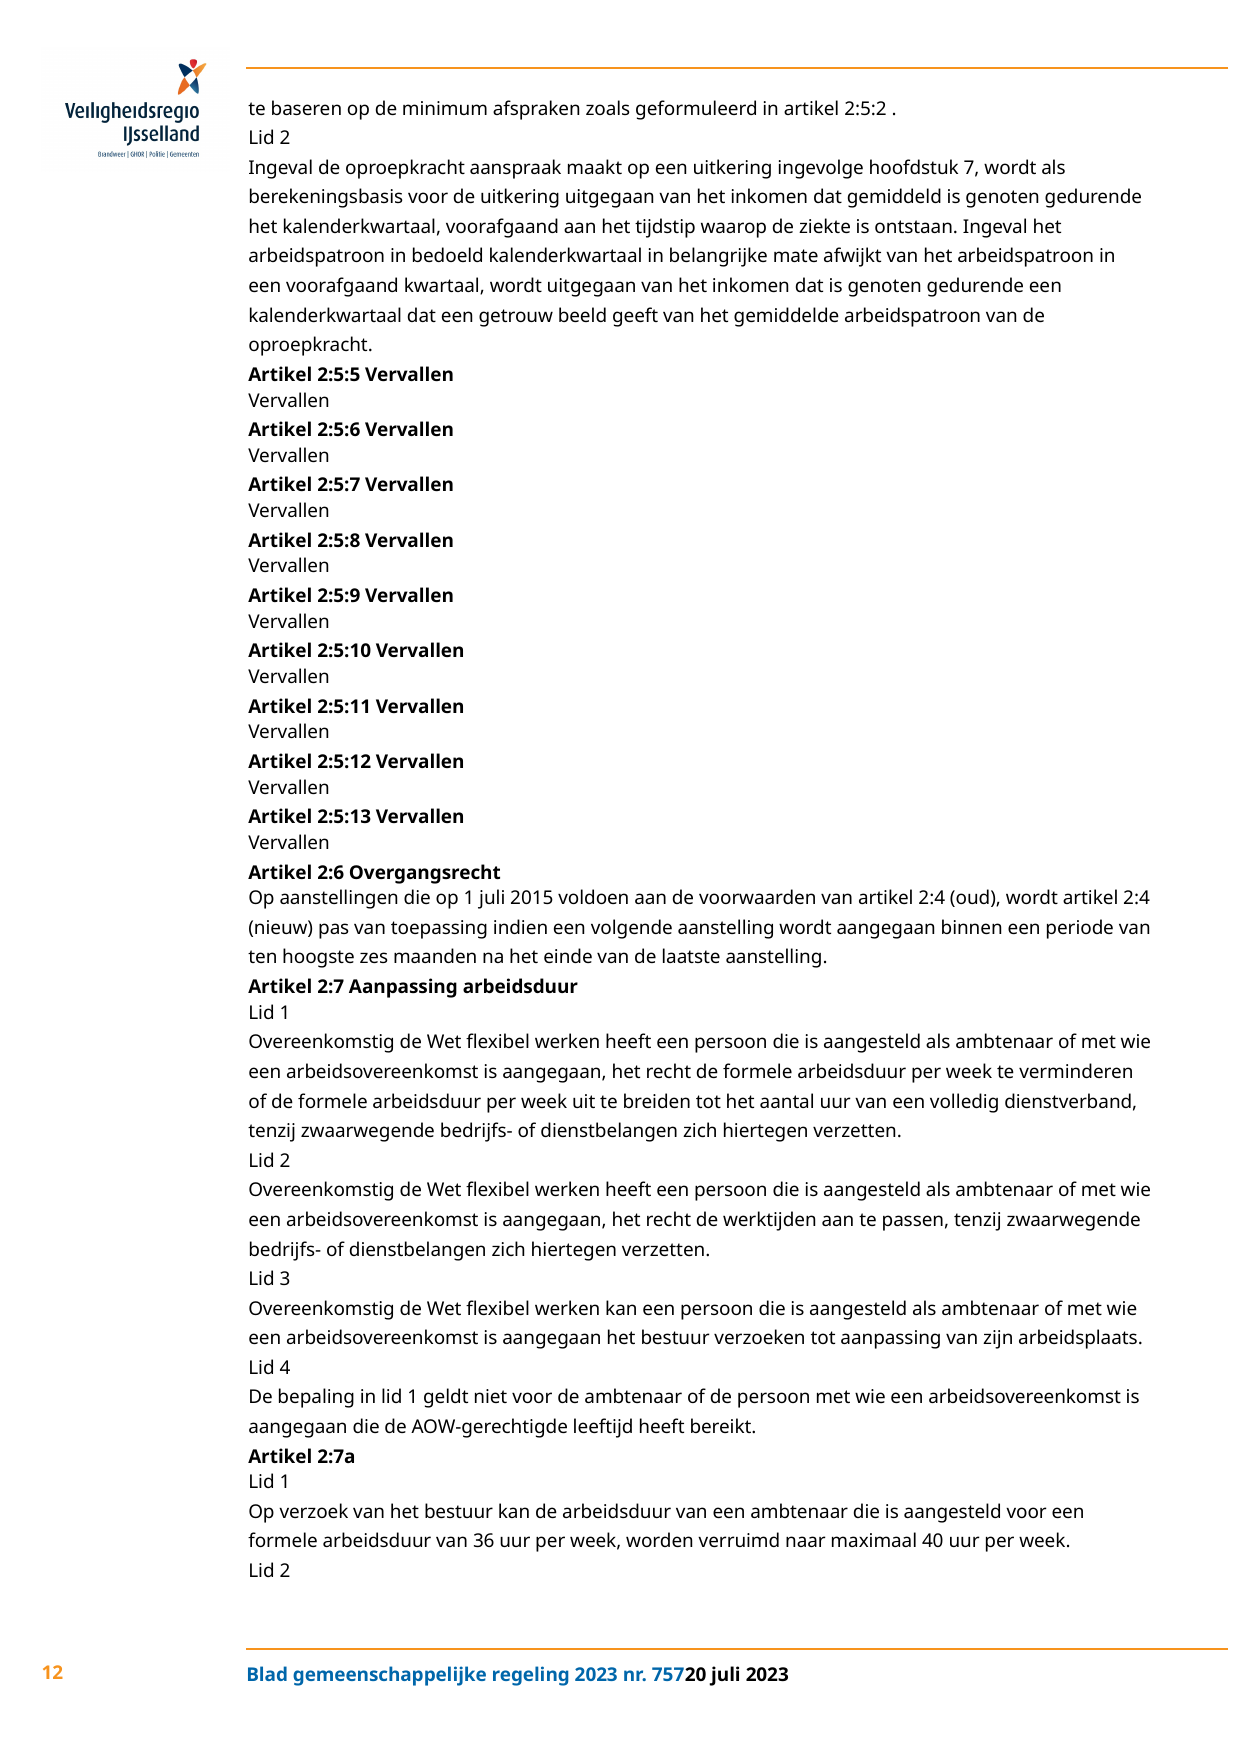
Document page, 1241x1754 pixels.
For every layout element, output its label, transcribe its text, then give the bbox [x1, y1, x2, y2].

text Op verzoek van het bestuur kan de arbeidsduur van een ambtenaar die is aangesteld voor een formele arbeidsduur van 36 uur per week, worden verruimd naar maximaal 40 uur per week. [248, 1498, 1152, 1553]
text Artikel 2:5:7 Vervallen [248, 472, 1152, 497]
text Lid 2 [248, 124, 1152, 150]
text Vervallen [248, 663, 1152, 689]
text Vervallen [248, 387, 1152, 412]
text Overeenkomstig de Wet flexibel werken heeft een persoon die is aangesteld als ambtenaar of met wie een arbeidsovereenkomst is aangegaan, het recht de formele arbeidsduur per week te verminderen of de formele arbeidsduur per week uit te breiden tot het aantal uur van een volledig dienstverband, tenzij zwaarwegende bedrijfs- of dienstbelangen zich hiertegen verzetten. [248, 1029, 1152, 1143]
text Vervallen [248, 497, 1152, 523]
text Vervallen [248, 442, 1152, 468]
text Artikel 2:5:8 Vervallen [248, 527, 1152, 553]
text Vervallen [248, 774, 1152, 800]
text Artikel 2:5:13 Vervallen [248, 803, 1152, 829]
text Lid 2 [248, 1557, 1152, 1583]
text Overeenkomstig de Wet flexibel werken heeft een persoon die is aangesteld als ambtenaar of met wie een arbeidsovereenkomst is aangegaan, het recht de werktijden aan te passen, tenzij zwaarwegende bedrijfs- of dienstbelangen zich hiertegen verzetten. [248, 1177, 1152, 1261]
text Artikel 2:5:9 Vervallen [248, 582, 1152, 608]
text Artikel 2:7 Aanpassing arbeidsduur [248, 973, 1152, 999]
text te baseren op de minimum afspraken zoals geformuleerd in artikel 2:5:2 . [248, 95, 1152, 121]
text Op aanstellingen die op 1 juli 2015 voldoen aan de voorwaarden van artikel 2:4 (oud), wordt artikel 2:4 (nieuw) pas van toepassing indien een volgende aanstelling wordt aangegaan binnen een periode van ten hoogste zes maanden na het einde van de laatste aanstelling. [248, 884, 1152, 969]
text Artikel 2:6 Overgangsrecht [248, 859, 1152, 884]
text De bepaling in lid 1 geldt niet voor de ambtenaar of de persoon met wie een arbeidsovereenkomst is aangegaan die de AOW-gerechtigde leeftijd heeft bereikt. [248, 1384, 1152, 1439]
text Artikel 2:7a [248, 1443, 1152, 1468]
text Ingeval de oproepkracht aanspraak maakt op een uitkering ingevolge hoofdstuk 7, wordt als berekeningsbasis voor de uitkering uitgegaan van het inkomen dat gemiddeld is genoten gedurende het kalenderkwartaal, voorafgaand aan het tijdstip waarop de ziekte is ontstaan. Ingeval het arbeidspatroon in bedoeld kalenderkwartaal in belangrijke mate afwijkt van het arbeidspatroon in een voorafgaand kwartaal, wordt uitgegaan van het inkomen dat is genoten gedurende een kalenderkwartaal dat een getrouw beeld geeft van het gemiddelde arbeidspatroon van de oproepkracht. [248, 154, 1152, 357]
text Lid 4 [248, 1354, 1152, 1380]
text Artikel 2:5:12 Vervallen [248, 748, 1152, 774]
picture [41, 47, 231, 172]
text Artikel 2:5:5 Vervallen [248, 361, 1152, 387]
text Lid 1 [248, 1468, 1152, 1494]
text Lid 3 [248, 1265, 1152, 1291]
text Vervallen [248, 719, 1152, 744]
text Lid 1 [248, 999, 1152, 1025]
text Artikel 2:5:6 Vervallen [248, 416, 1152, 442]
text Overeenkomstig de Wet flexibel werken kan een persoon die is aangesteld als ambtenaar of met wie een arbeidsovereenkomst is aangegaan het bestuur verzoeken tot aanpassing van zijn arbeidsplaats. [248, 1295, 1152, 1350]
text Vervallen [248, 553, 1152, 578]
text Lid 2 [248, 1147, 1152, 1173]
text Artikel 2:5:11 Vervallen [248, 693, 1152, 719]
text Vervallen [248, 829, 1152, 855]
text Vervallen [248, 608, 1152, 634]
text Artikel 2:5:10 Vervallen [248, 638, 1152, 663]
